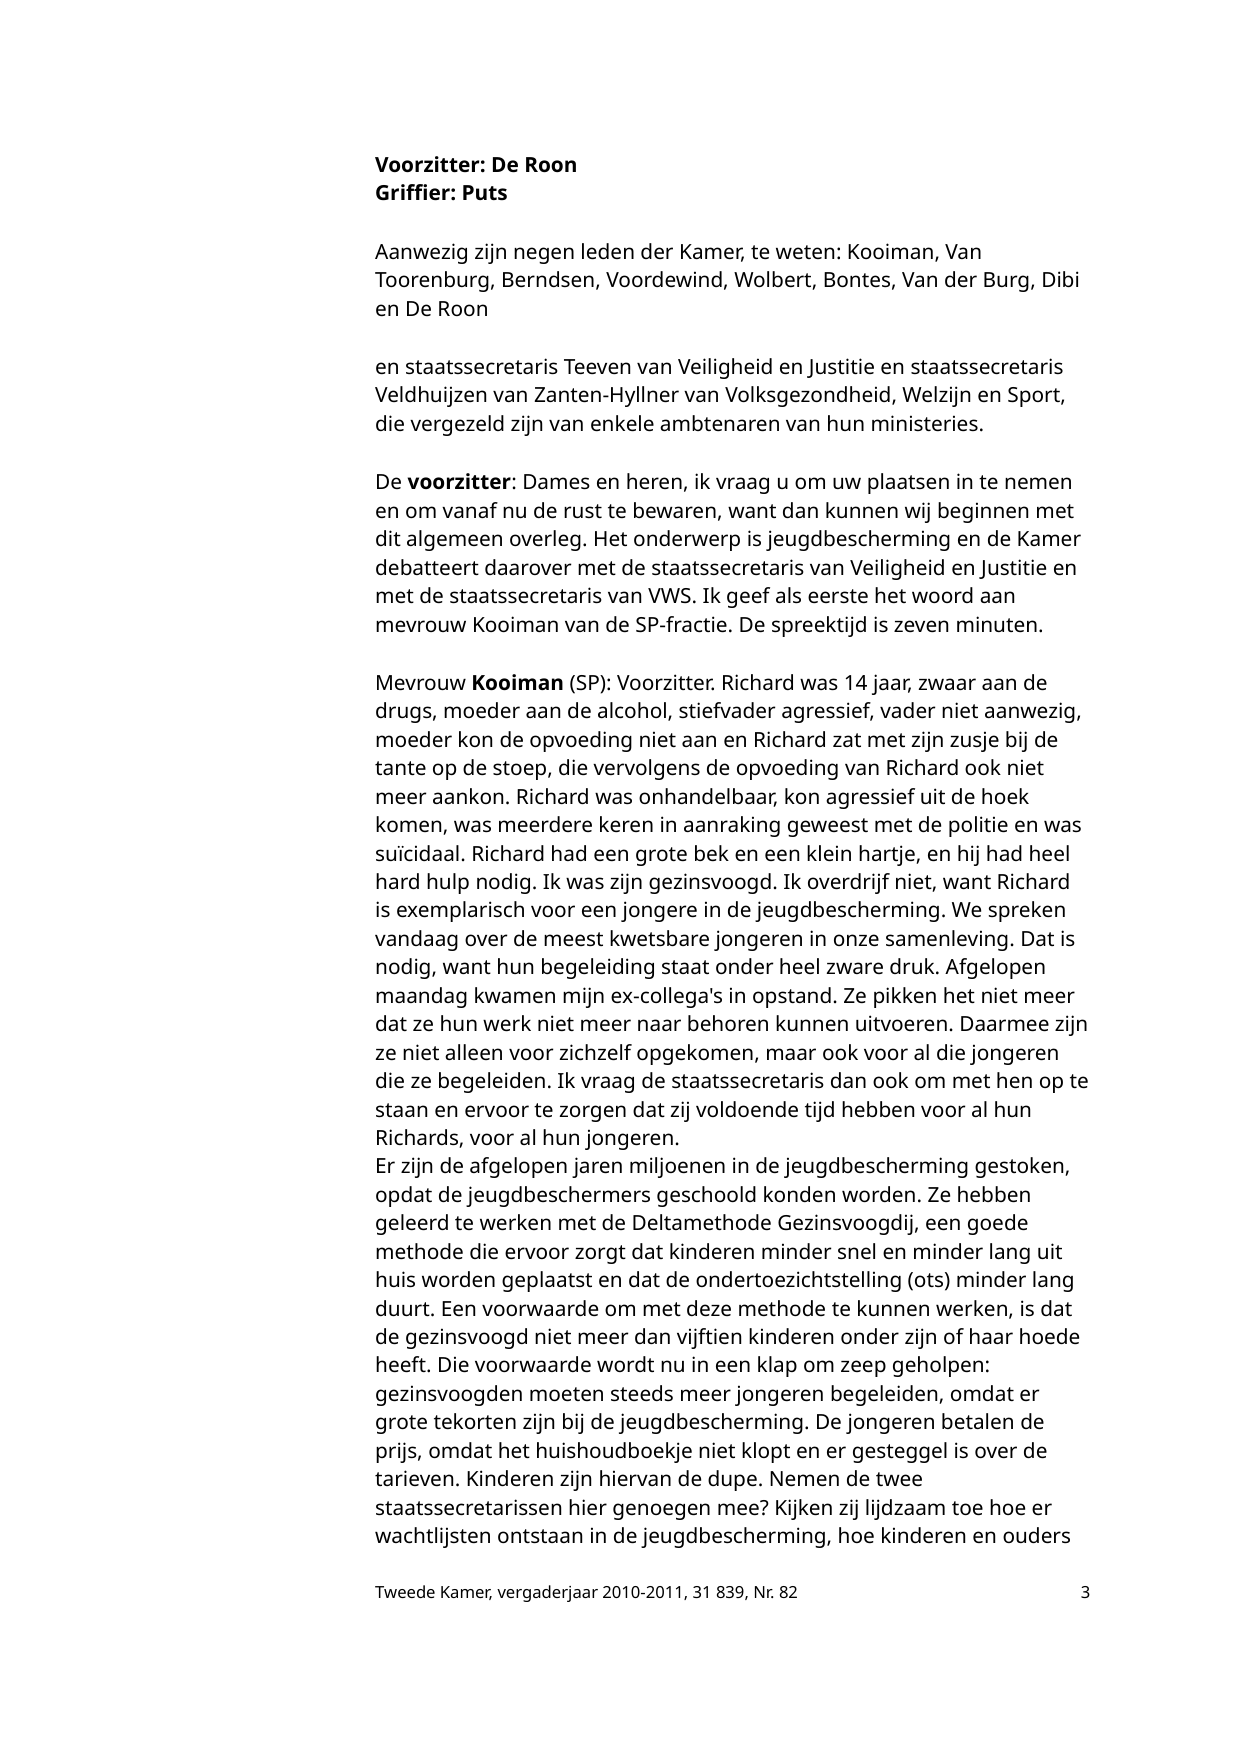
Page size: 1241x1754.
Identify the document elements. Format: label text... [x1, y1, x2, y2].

text Er zijn de afgelopen jaren miljoenen in de jeugdbescherming gestoken, opdat de jeugdbeschermers geschoold konden worden. Ze hebben geleerd te werken met de Deltamethode Gezinsvoogdij, een goede methode die ervoor zorgt dat kinderen minder snel en minder lang uit huis worden geplaatst en dat de ondertoezichtstelling (ots) minder lang duurt. Een voorwaarde om met deze methode te kunnen werken, is dat de gezinsvoogd niet meer dan vijftien kinderen onder zijn of haar hoede heeft. Die voorwaarde wordt nu in een klap om zeep geholpen: gezinsvoogden moeten steeds meer jongeren begeleiden, omdat er grote tekorten zijn bij de jeugdbescherming. De jongeren betalen de prijs, omdat het huishoudboekje niet klopt en er gesteggel is over de tarieven. Kinderen zijn hiervan de dupe. Nemen de twee staatssecretarissen hier genoegen mee? Kijken zij lijdzaam toe hoe er wachtlijsten ontstaan in de jeugdbescherming, hoe kinderen en ouders [375, 1152, 1090, 1550]
text De voorzitter: Dames en heren, ik vraag u om uw plaatsen in te nemen en om vanaf nu de rust te bewaren, want dan kunnen wij beginnen met dit algemeen overleg. Het onderwerp is jeugdbescherming en de Kamer debatteert daarover met de staatssecretaris van Veiligheid en Justitie en met de staatssecretaris van VWS. Ik geef als eerste het woord aan mevrouw Kooiman van de SP-fractie. De spreektijd is zeven minuten. [375, 467, 1090, 638]
text Griffier: Puts [375, 178, 1090, 207]
text Aanwezig zijn negen leden der Kamer, te weten: Kooiman, Van Toorenburg, Berndsen, Voordewind, Wolbert, Bontes, Van der Burg, Dibi en De Roon [375, 237, 1090, 322]
text Voorzitter: De Roon [375, 150, 1090, 178]
text Mevrouw Kooiman (SP): Voorzitter. Richard was 14 jaar, zwaar aan de drugs, moeder aan de alcohol, stiefvader agressief, vader niet aanwezig, moeder kon de opvoeding niet aan en Richard zat met zijn zusje bij de tante op de stoep, die vervolgens de opvoeding van Richard ook niet meer aankon. Richard was onhandelbaar, kon agressief uit de hoek komen, was meerdere keren in aanraking geweest met de politie en was suïcidaal. Richard had een grote bek en een klein hartje, en hij had heel hard hulp nodig. Ik was zijn gezinsvoogd. Ik overdrijf niet, want Richard is exemplarisch voor een jongere in de jeugdbescherming. We spreken vandaag over de meest kwetsbare jongeren in onze samenleving. Dat is nodig, want hun begeleiding staat onder heel zware druk. Afgelopen maandag kwamen mijn ex-collega's in opstand. Ze pikken het niet meer dat ze hun werk niet meer naar behoren kunnen uitvoeren. Daarmee zijn ze niet alleen voor zichzelf opgekomen, maar ook voor al die jongeren die ze begeleiden. Ik vraag de staatssecretaris dan ook om met hen op te staan en ervoor te zorgen dat zij voldoende tijd hebben voor al hun Richards, voor al hun jongeren. [375, 668, 1090, 1152]
text en staatssecretaris Teeven van Veiligheid en Justitie en staatssecretaris Veldhuijzen van Zanten-Hyllner van Volksgezondheid, Welzijn en Sport, die vergezeld zijn van enkele ambtenaren van hun ministeries. [375, 352, 1090, 437]
